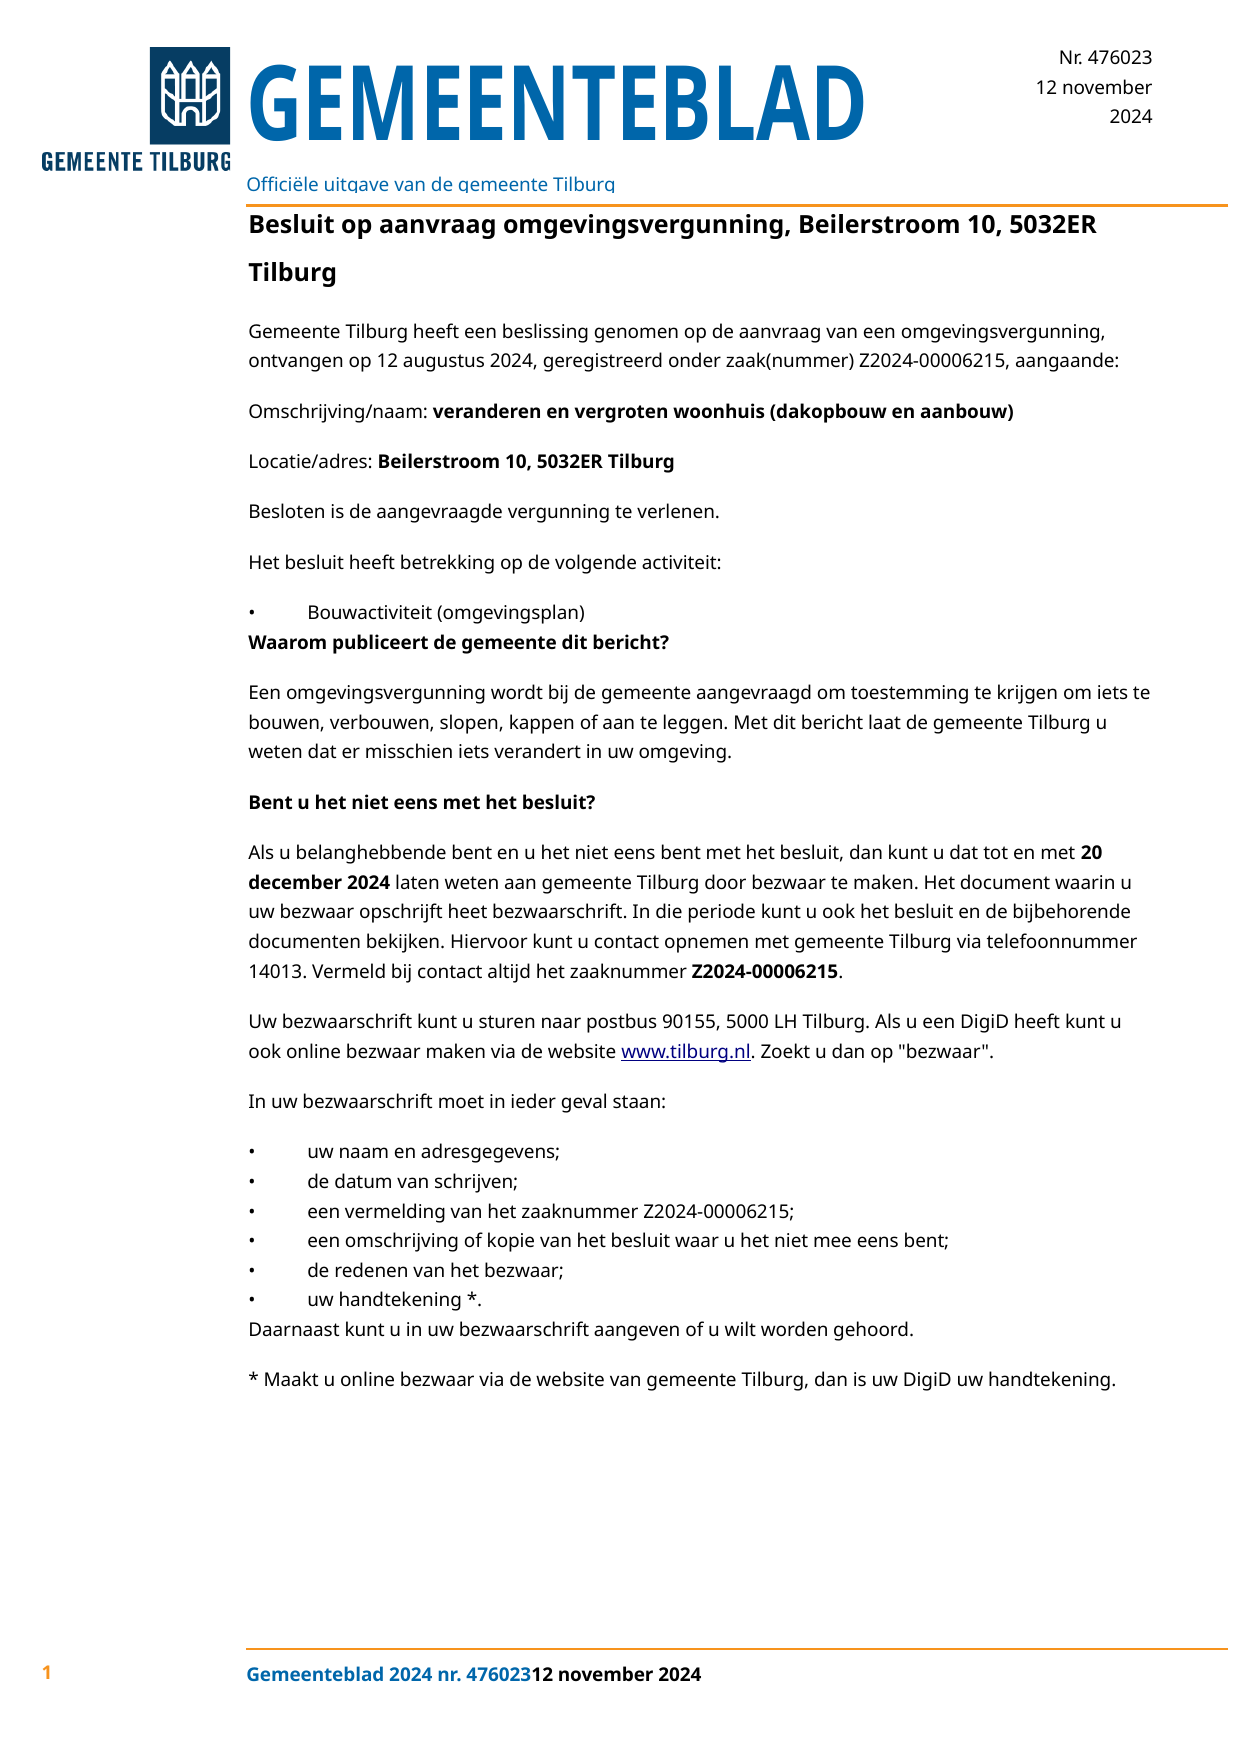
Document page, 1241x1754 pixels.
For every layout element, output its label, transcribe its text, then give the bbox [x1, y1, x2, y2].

text Bent u het niet eens met het besluit? [248, 789, 1152, 815]
text Besloten is de aangevraagde vergunning te verlenen. [248, 499, 1152, 524]
text Besluit op aanvraag omgevingsvergunning, Beilerstroom 10, 5032ER Tilburg [248, 207, 1152, 288]
text Een omgevingsvergunning wordt bij de gemeente aangevraagd om toestemming te krijgen om iets te bouwen, verbouwen, slopen, kappen of aan te leggen. Met dit bericht laat de gemeente Tilburg u weten dat er misschien iets verandert in uw omgeving. [248, 679, 1152, 764]
list uw handtekening *. [248, 1287, 1152, 1312]
text * Maakt u online bezwaar via de website van gemeente Tilburg, dan is uw DigiD uw handtekening. [248, 1367, 1152, 1392]
text Gemeente Tilburg heeft een beslissing genomen op de aanvraag van een omgevingsvergunning, ontvangen op 12 augustus 2024, geregistreerd onder zaak(nummer) Z2024-00006215, aangaande: [248, 318, 1152, 373]
list een vermelding van het zaaknummer Z2024-00006215; [248, 1198, 1152, 1224]
text Uw bezwaarschrift kunt u sturen naar postbus 90155, 5000 LH Tilburg. Als u een DigiD heeft kunt u ook online bezwaar maken via de website www.tilburg.nl. Zoekt u dan op "bezwaar". [248, 1008, 1152, 1064]
text Het besluit heeft betrekking op de volgende activiteit: [248, 549, 1152, 575]
list de redenen van het bezwaar; [248, 1257, 1152, 1283]
text Waarom publiceert de gemeente dit bericht? [248, 629, 1152, 655]
list uw naam en adresgegevens; [248, 1139, 1152, 1164]
text In uw bezwaarschrift moet in ieder geval staan: [248, 1088, 1152, 1114]
picture [41, 47, 231, 172]
list de datum van schrijven; [248, 1168, 1152, 1194]
list een omschrijving of kopie van het besluit waar u het niet mee eens bent; [248, 1227, 1152, 1253]
text Daarnaast kunt u in uw bezwaarschrift aangeven of u wilt worden gehoord. [248, 1316, 1152, 1342]
text Omschrijving/naam: veranderen en vergroten woonhuis (dakopbouw en aanbouw) [248, 398, 1152, 424]
list Bouwactiviteit (omgevingsplan) [248, 599, 1152, 625]
text Als u belanghebbende bent en u het niet eens bent met het besluit, dan kunt u dat tot en met 20 december 2024 laten weten aan gemeente Tilburg door bezwaar te maken. Het document waarin u uw bezwaar opschrijft heet bezwaarschrift. In die periode kunt u ook het besluit en de bijbehorende documenten bekijken. Hiervoor kunt u contact opnemen met gemeente Tilburg via telefoonnummer 14013. Vermeld bij contact altijd het zaaknummer Z2024-00006215. [248, 839, 1152, 984]
text Locatie/adres: Beilerstroom 10, 5032ER Tilburg [248, 448, 1152, 474]
